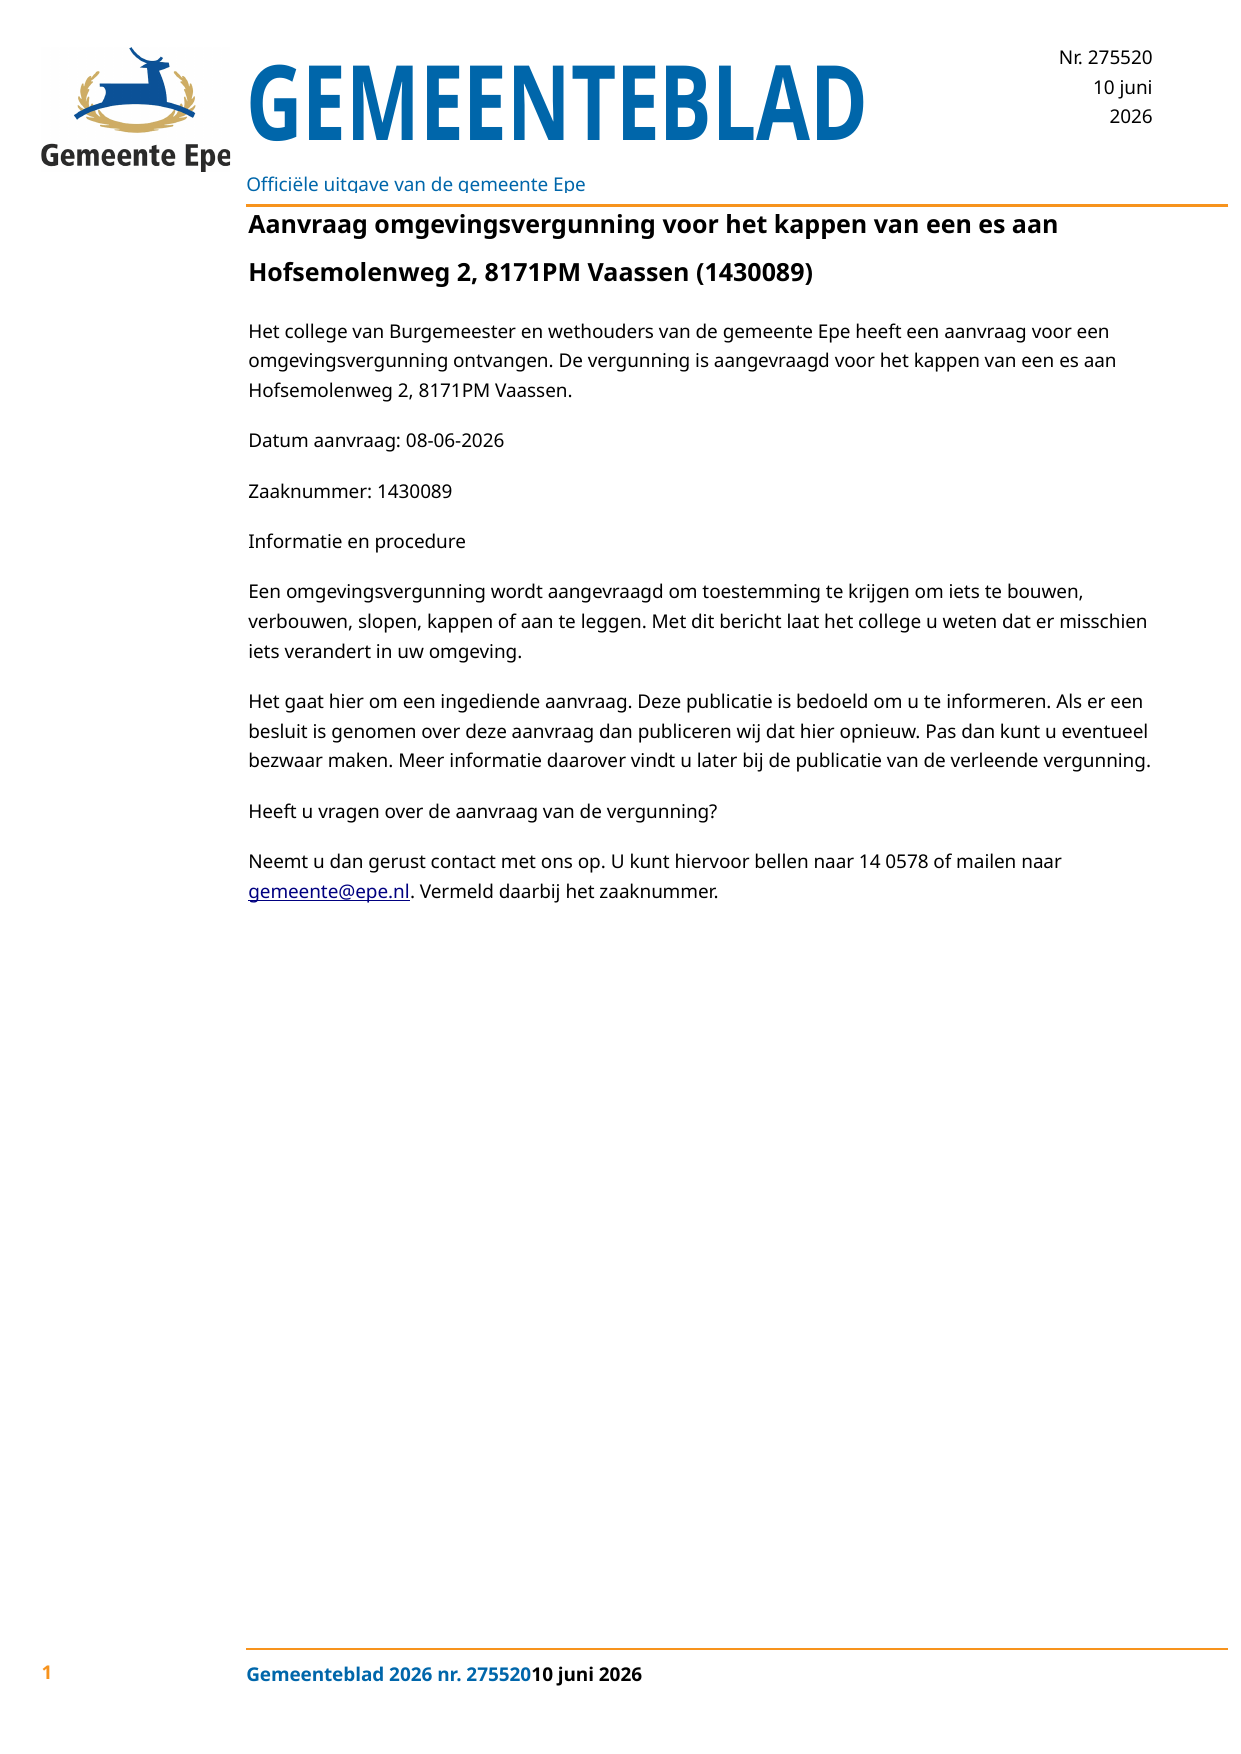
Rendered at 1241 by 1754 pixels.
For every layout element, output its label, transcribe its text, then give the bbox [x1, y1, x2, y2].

picture [41, 47, 231, 172]
text Het college van Burgemeester en wethouders van de gemeente Epe heeft een aanvraag voor een omgevingsvergunning ontvangen. De vergunning is aangevraagd voor het kappen van een es aan Hofsemolenweg 2, 8171PM Vaassen. [248, 318, 1152, 403]
text Datum aanvraag: 08-06-2026 [248, 427, 1152, 453]
text Informatie en procedure [248, 528, 1152, 554]
text Heeft u vragen over de aanvraag van de vergunning? [248, 798, 1152, 824]
text Aanvraag omgevingsvergunning voor het kappen van een es aan Hofsemolenweg 2, 8171PM Vaassen (1430089) [248, 207, 1152, 288]
text Zaaknummer: 1430089 [248, 478, 1152, 504]
text Een omgevingsvergunning wordt aangevraagd om toestemming te krijgen om iets te bouwen, verbouwen, slopen, kappen of aan te leggen. Met dit bericht laat het college u weten dat er misschien iets verandert in uw omgeving. [248, 579, 1152, 664]
text Neemt u dan gerust contact met ons op. U kunt hiervoor bellen naar 14 0578 of mailen naar gemeente@epe.nl. Vermeld daarbij het zaaknummer. [248, 848, 1152, 904]
text Het gaat hier om een ingediende aanvraag. Deze publicatie is bedoeld om u te informeren. Als er een besluit is genomen over deze aanvraag dan publiceren wij dat hier opnieuw. Pas dan kunt u eventueel bezwaar maken. Meer informatie daarover vindt u later bij de publicatie van de verleende vergunning. [248, 688, 1152, 773]
